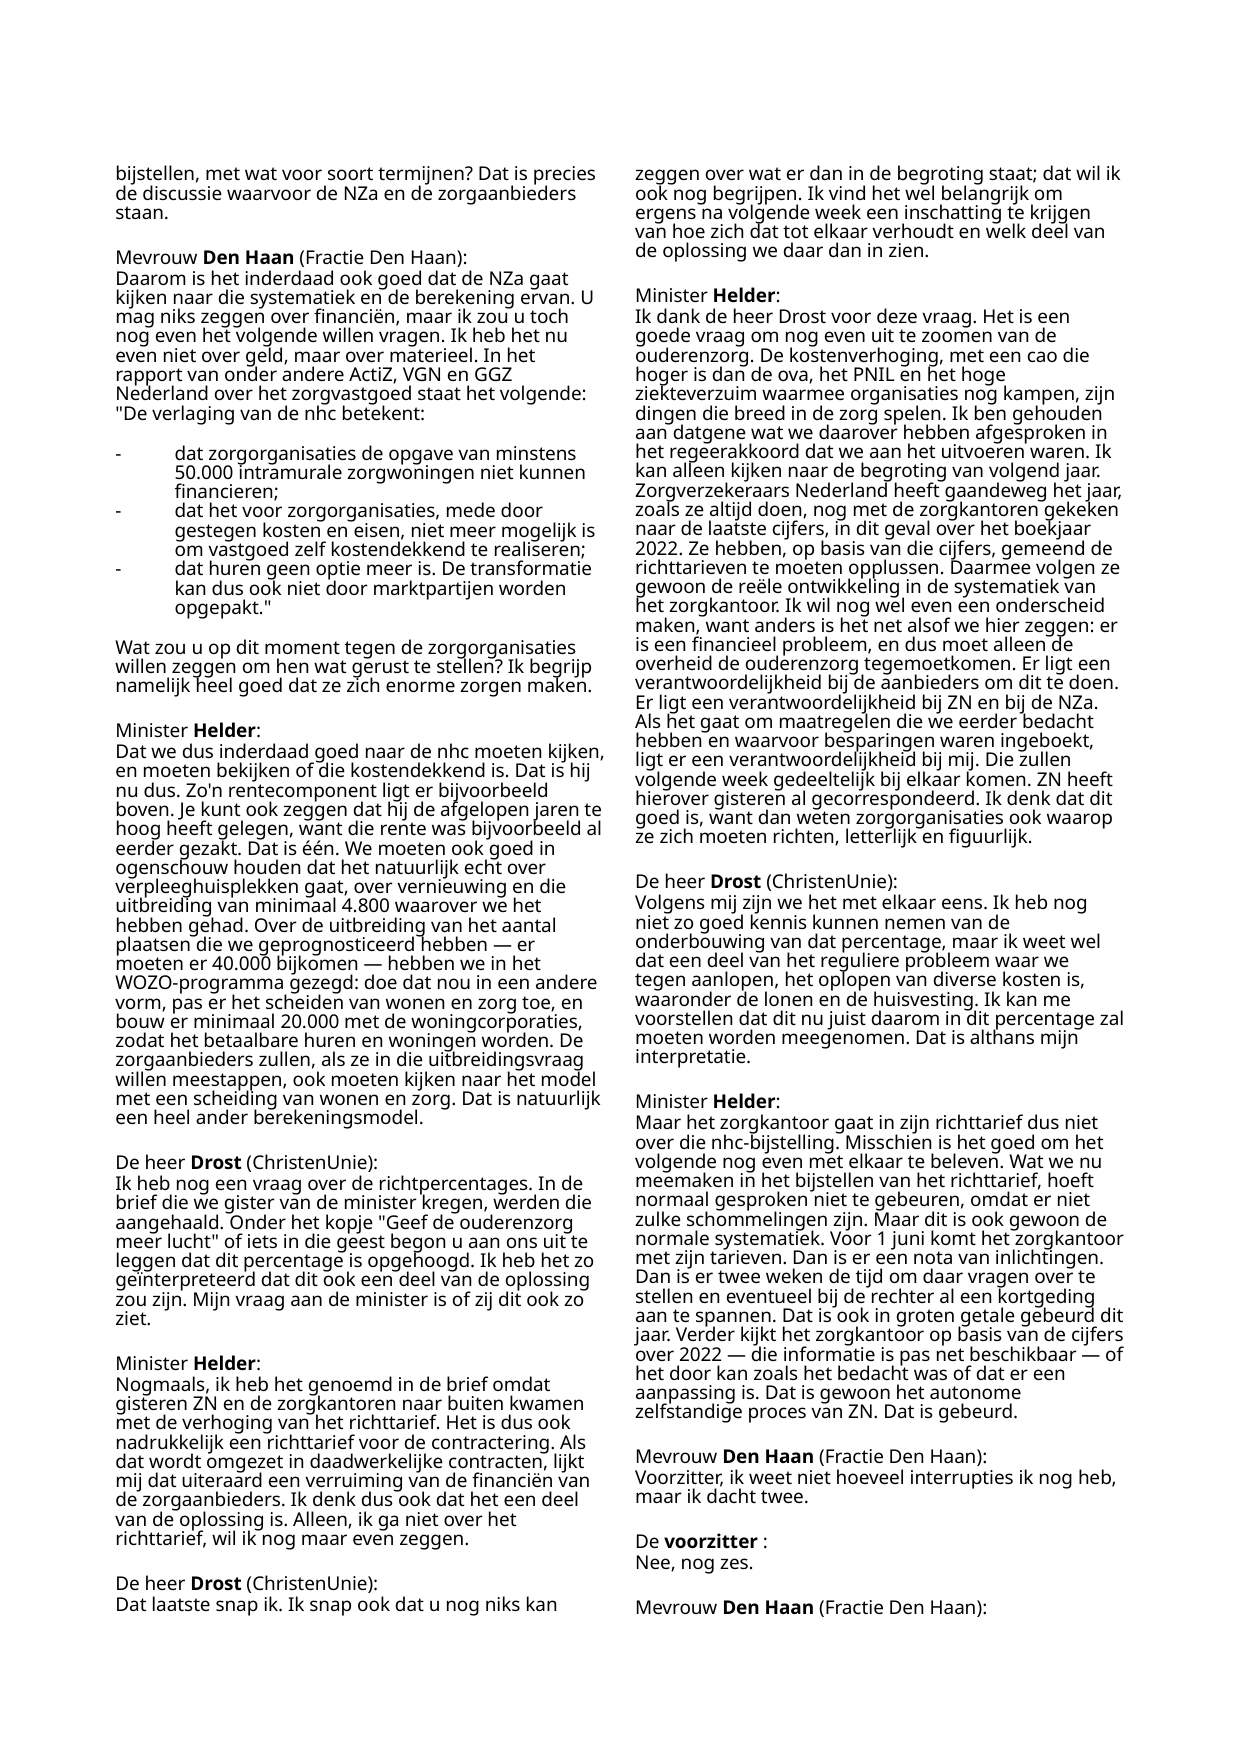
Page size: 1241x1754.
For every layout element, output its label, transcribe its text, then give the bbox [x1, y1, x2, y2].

text Minister Helder: [115, 717, 605, 743]
list dat huren geen optie meer is. De transformatie kan dus ook niet door marktpartijen worden opgepakt." [115, 560, 605, 618]
text Volgens mij zijn we het met elkaar eens. Ik heb nog niet zo goed kennis kunnen nemen van de onderbouwing van dat percentage, maar ik weet wel dat een deel van het reguliere probleem waar we tegen aanlopen, het oplopen van diverse kosten is, waaronder de lonen en de huisvesting. Ik kan me voorstellen dat dit nu juist daarom in dit percentage zal moeten worden meegenomen. Dat is althans mijn interpretatie. [635, 894, 1125, 1068]
text Daarom is het inderdaad ook goed dat de NZa gaat kijken naar die systematiek en de berekening ervan. U mag niks zeggen over financiën, maar ik zou u toch nog even het volgende willen vragen. Ik heb het nu even niet over geld, maar over materieel. In het rapport van onder andere ActiZ, VGN en GGZ Nederland over het zorgvastgoed staat het volgende: "De verlaging van de nhc betekent: [115, 270, 605, 424]
text De heer Drost (ChristenUnie): [115, 1570, 605, 1596]
text Wat zou u op dit moment tegen de zorgorganisaties willen zeggen om hen wat gerust te stellen? Ik begrijp namelijk heel goed dat ze zich enorme zorgen maken. [115, 639, 605, 697]
list dat het voor zorgorganisaties, mede door gestegen kosten en eisen, niet meer mogelijk is om vastgoed zelf kostendekkend te realiseren; [115, 502, 605, 560]
text Voorzitter, ik weet niet hoeveel interrupties ik nog heb, maar ik dacht twee. [635, 1469, 1125, 1508]
text Nogmaals, ik heb het genoemd in de brief omdat gisteren ZN en de zorgkantoren naar buiten kwamen met de verhoging van het richttarief. Het is dus ook nadrukkelijk een richttarief voor de contractering. Als dat wordt omgezet in daadwerkelijke contracten, lijkt mij dat uiteraard een verruiming van de financiën van de zorgaanbieders. Ik denk dus ook dat het een deel van de oplossing is. Alleen, ik ga niet over het richttarief, wil ik nog maar even zeggen. [115, 1376, 605, 1549]
text Maar het zorgkantoor gaat in zijn richttarief dus niet over die nhc-bijstelling. Misschien is het goed om het volgende nog even met elkaar te beleven. Wat we nu meemaken in het bijstellen van het richttarief, hoeft normaal gesproken niet te gebeuren, omdat er niet zulke schommelingen zijn. Maar dit is ook gewoon de normale systematiek. Voor 1 juni komt het zorgkantoor met zijn tarieven. Dan is er een nota van inlichtingen. Dan is er twee weken de tijd om daar vragen over te stellen en eventueel bij de rechter al een kortgeding aan te spannen. Dat is ook in groten getale gebeurd dit jaar. Verder kijkt het zorgkantoor op basis van de cijfers over 2022 — die informatie is pas net beschikbaar — of het door kan zoals het bedacht was of dat er een aanpassing is. Dat is gewoon het autonome zelfstandige proces van ZN. Dat is gebeurd. [635, 1114, 1125, 1423]
text De voorzitter : [635, 1529, 1125, 1554]
text Ik dank de heer Drost voor deze vraag. Het is een goede vraag om nog even uit te zoomen van de ouderenzorg. De kostenverhoging, met een cao die hoger is dan de ova, het PNIL en het hoge ziekteverzuim waarmee organisaties nog kampen, zijn dingen die breed in de zorg spelen. Ik ben gehouden aan datgene wat we daarover hebben afgesproken in het regeerakkoord dat we aan het uitvoeren waren. Ik kan alleen kijken naar de begroting van volgend jaar. Zorgverzekeraars Nederland heeft gaandeweg het jaar, zoals ze altijd doen, nog met de zorgkantoren gekeken naar de laatste cijfers, in dit geval over het boekjaar 2022. Ze hebben, op basis van die cijfers, gemeend de richttarieven te moeten opplussen. Daarmee volgen ze gewoon de reële ontwikkeling in de systematiek van het zorgkantoor. Ik wil nog wel even een onderscheid maken, want anders is het net alsof we hier zeggen: er is een financieel probleem, en dus moet alleen de overheid de ouderenzorg tegemoetkomen. Er ligt een verantwoordelijkheid bij de aanbieders om dit te doen. Er ligt een verantwoordelijkheid bij ZN en bij de NZa. Als het gaat om maatregelen die we eerder bedacht hebben en waarvoor besparingen waren ingeboekt, ligt er een verantwoordelijkheid bij mij. Die zullen volgende week gedeeltelijk bij elkaar komen. ZN heeft hierover gisteren al gecorrespondeerd. Ik denk dat dit goed is, want dan weten zorgorganisaties ook waarop ze zich moeten richten, letterlijk en figuurlijk. [635, 308, 1125, 848]
text bijstellen, met wat voor soort termijnen? Dat is precies de discussie waarvoor de NZa en de zorgaanbieders staan. [115, 165, 605, 223]
text Minister Helder: [635, 282, 1125, 308]
text Minister Helder: [635, 1089, 1125, 1114]
text Minister Helder: [115, 1350, 605, 1376]
text Nee, nog zes. [635, 1554, 1125, 1574]
text De heer Drost (ChristenUnie): [635, 869, 1125, 894]
text Ik heb nog een vraag over de richtpercentages. In de brief die we gister van de minister kregen, werden die aangehaald. Onder het kopje "Geef de ouderenzorg meer lucht" of iets in die geest begon u aan ons uit te leggen dat dit percentage is opgehoogd. Ik heb het zo geïnterpreteerd dat dit ook een deel van de oplossing zou zijn. Mijn vraag aan de minister is of zij dit ook zo ziet. [115, 1175, 605, 1329]
text Mevrouw Den Haan (Fractie Den Haan): [115, 244, 605, 270]
text zeggen over wat er dan in de begroting staat; dat wil ik ook nog begrijpen. Ik vind het wel belangrijk om ergens na volgende week een inschatting te krijgen van hoe zich dat tot elkaar verhoudt en welk deel van de oplossing we daar dan in zien. [635, 165, 1125, 262]
text Dat we dus inderdaad goed naar de nhc moeten kijken, en moeten bekijken of die kostendekkend is. Dat is hij nu dus. Zo'n rentecomponent ligt er bijvoorbeeld boven. Je kunt ook zeggen dat hij de afgelopen jaren te hoog heeft gelegen, want die rente was bijvoorbeeld al eerder gezakt. Dat is één. We moeten ook goed in ogenschouw houden dat het natuurlijk echt over verpleeghuisplekken gaat, over vernieuwing en die uitbreiding van minimaal 4.800 waarover we het hebben gehad. Over de uitbreiding van het aantal plaatsen die we geprognosticeerd hebben — er moeten er 40.000 bijkomen — hebben we in het WOZO-programma gezegd: doe dat nou in een andere vorm, pas er het scheiden van wonen en zorg toe, en bouw er minimaal 20.000 met de woningcorporaties, zodat het betaalbare huren en woningen worden. De zorgaanbieders zullen, als ze in die uitbreidingsvraag willen meestappen, ook moeten kijken naar het model met een scheiding van wonen en zorg. Dat is natuurlijk een heel ander berekeningsmodel. [115, 743, 605, 1128]
text De heer Drost (ChristenUnie): [115, 1149, 605, 1175]
text Dat laatste snap ik. Ik snap ook dat u nog niks kan [115, 1596, 605, 1615]
list dat zorgorganisaties de opgave van minstens 50.000 intramurale zorgwoningen niet kunnen financieren; [115, 444, 605, 502]
text Mevrouw Den Haan (Fractie Den Haan): [635, 1594, 1125, 1620]
text Mevrouw Den Haan (Fractie Den Haan): [635, 1443, 1125, 1469]
